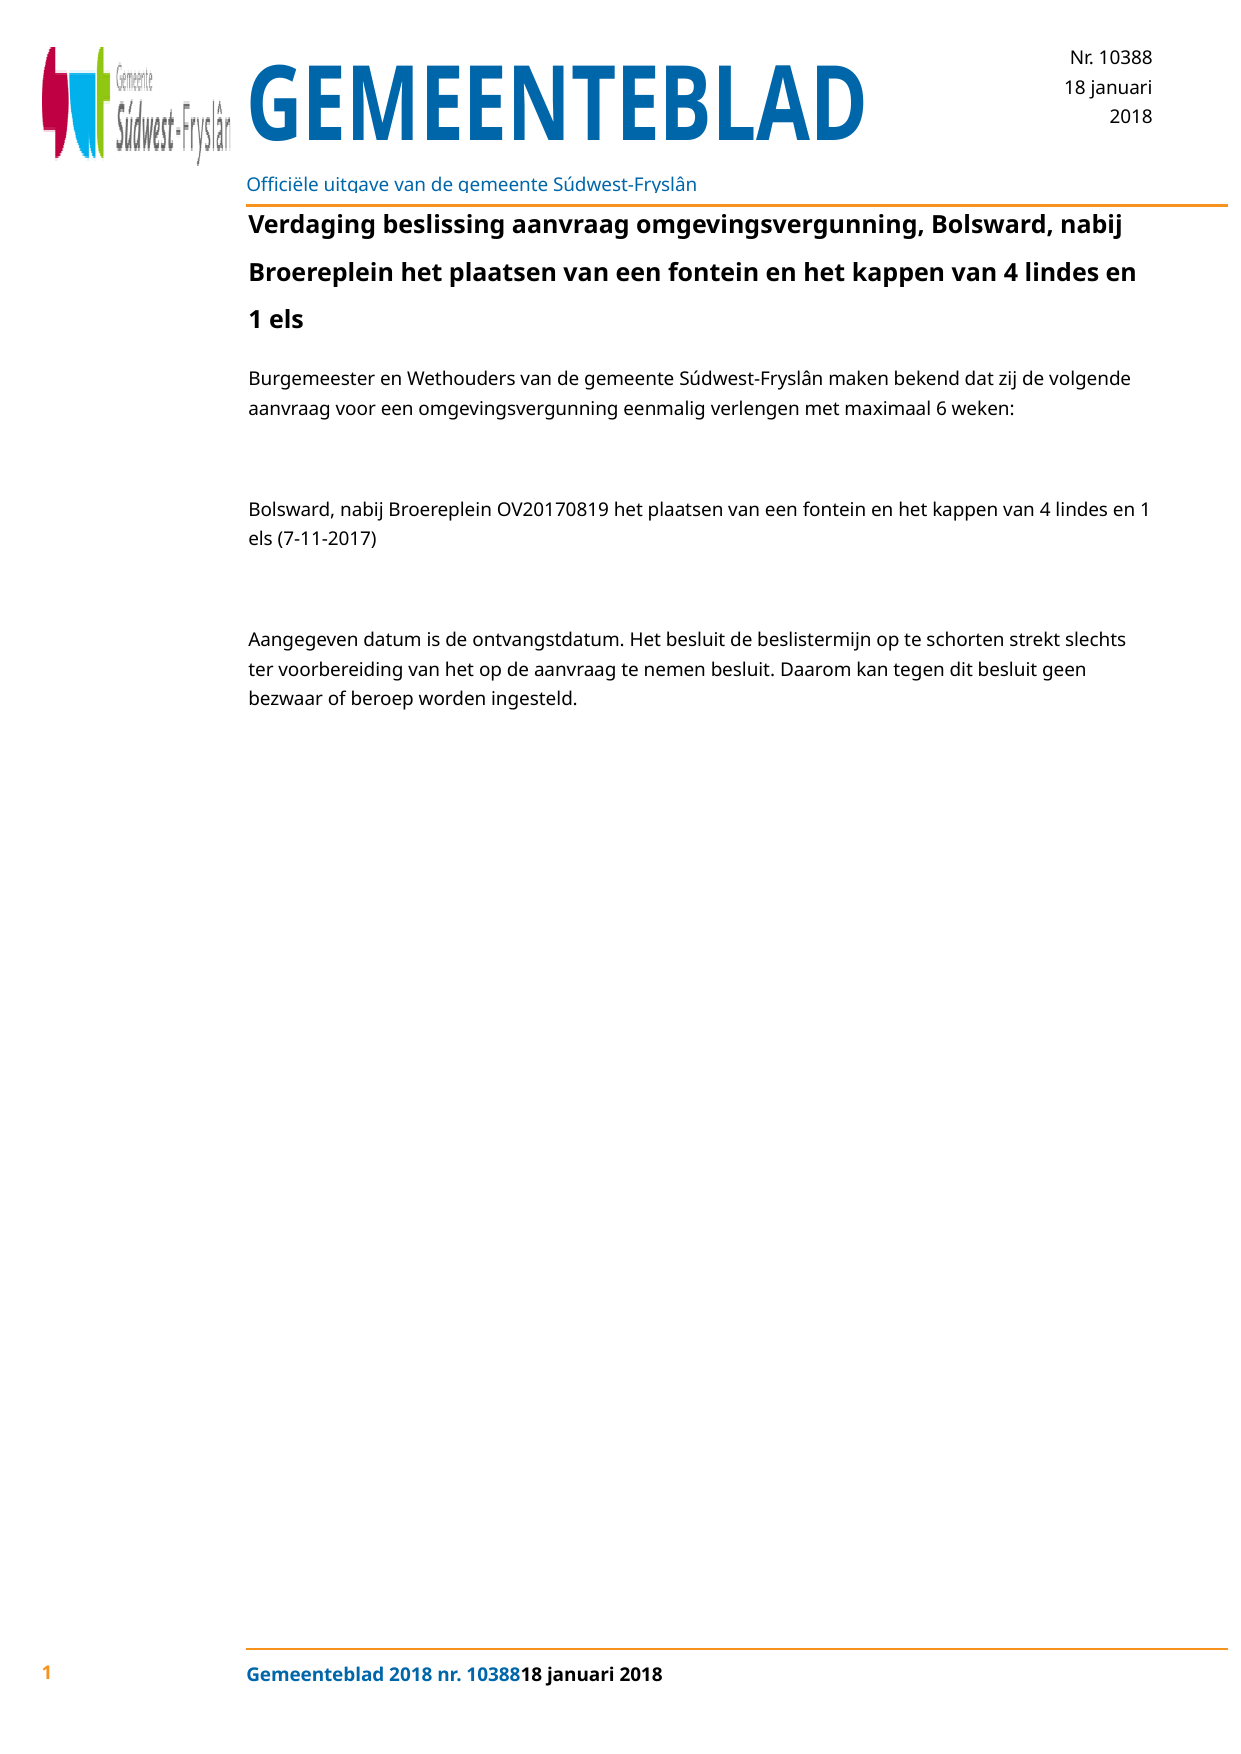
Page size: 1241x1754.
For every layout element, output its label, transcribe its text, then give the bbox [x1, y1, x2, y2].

text Burgemeester en Wethouders van de gemeente Súdwest-Fryslân maken bekend dat zij de volgende aanvraag voor een omgevingsvergunning eenmalig verlengen met maximaal 6 weken: [248, 366, 1152, 421]
picture [41, 47, 231, 172]
text Bolsward, nabij Broereplein OV20170819 het plaatsen van een fontein en het kappen van 4 lindes en 1 els (7-11-2017) [248, 496, 1152, 551]
text Aangegeven datum is de ontvangstdatum. Het besluit de beslistermijn op te schorten strekt slechts ter voorbereiding van het op de aanvraag te nemen besluit. Daarom kan tegen dit besluit geen bezwaar of beroep worden ingesteld. [248, 626, 1152, 711]
text Verdaging beslissing aanvraag omgevingsvergunning, Bolsward, nabij Broereplein het plaatsen van een fontein en het kappen van 4 lindes en 1 els [248, 207, 1152, 336]
